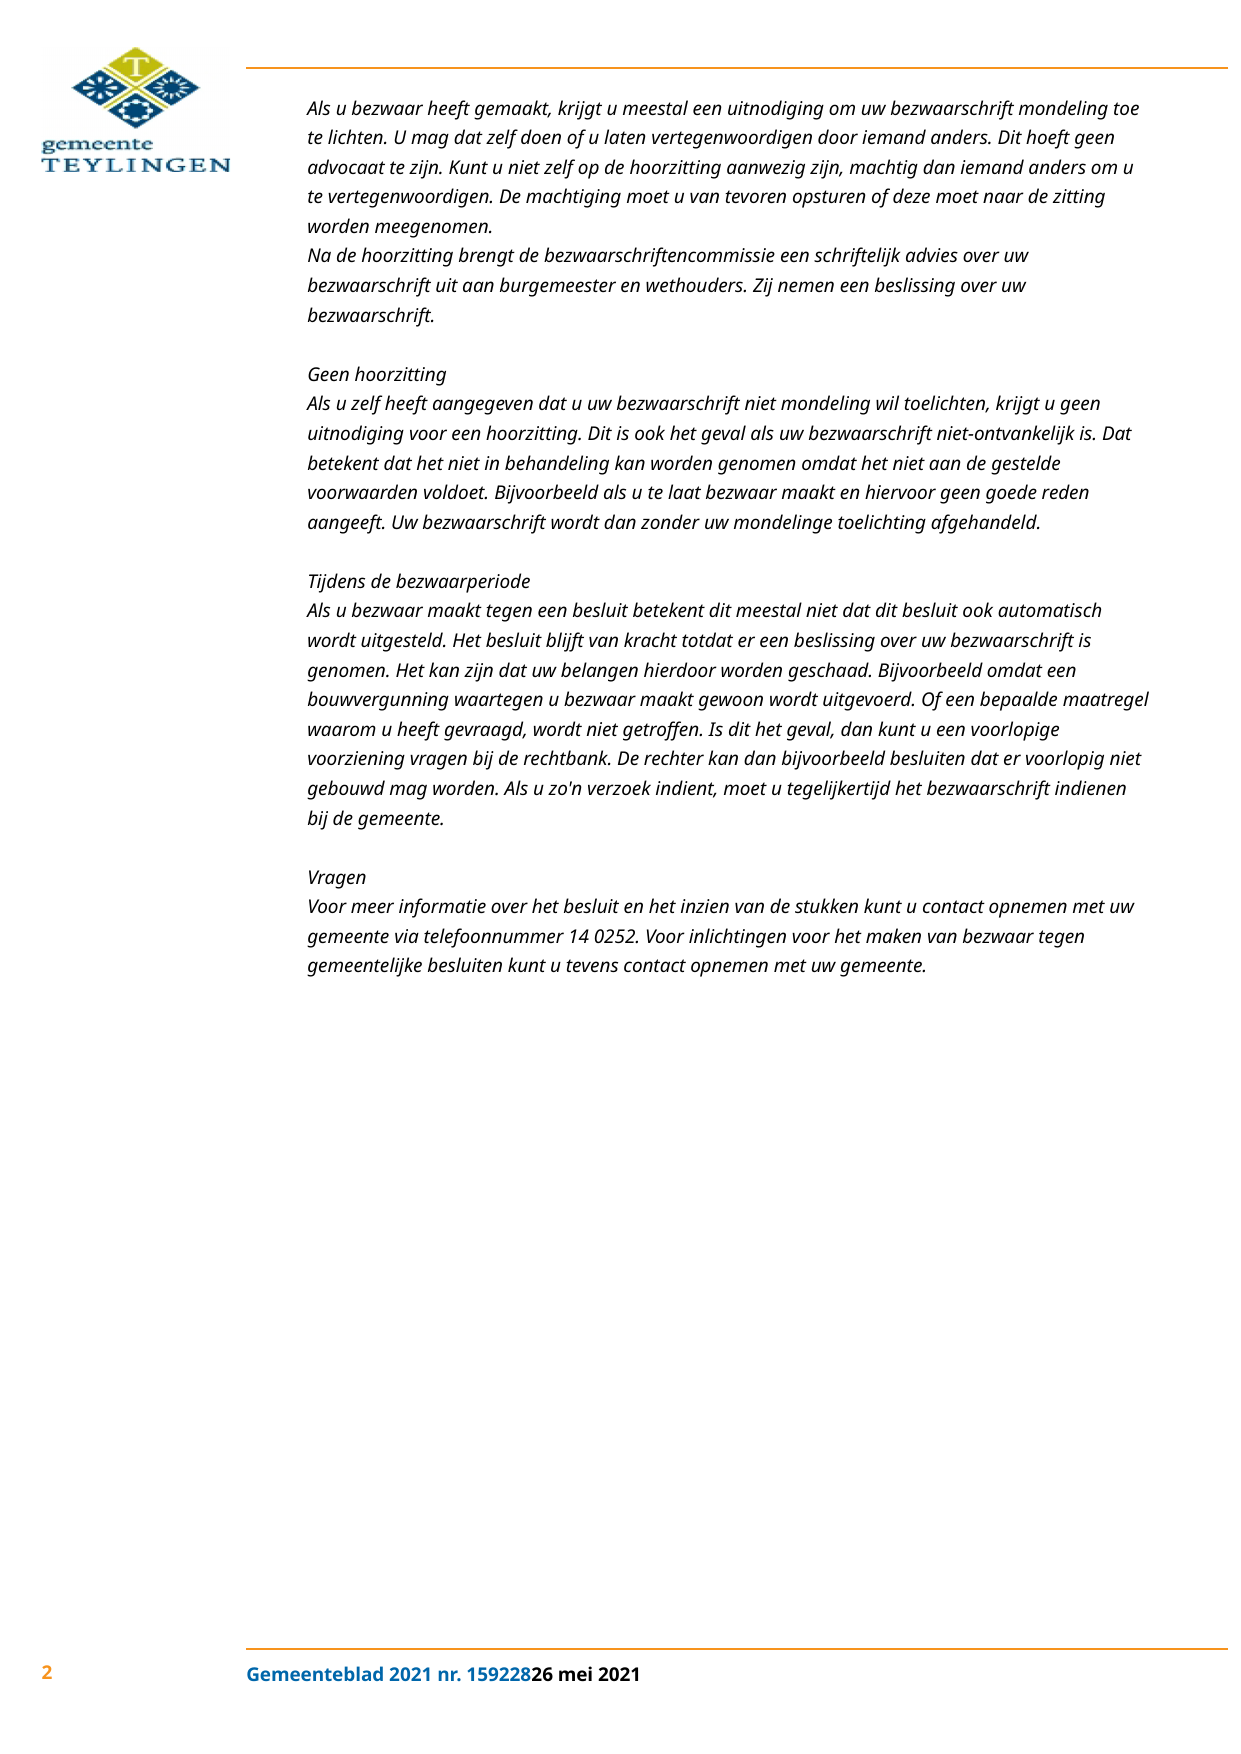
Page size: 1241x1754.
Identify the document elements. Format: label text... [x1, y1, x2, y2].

list Als u zelf heeft aangegeven dat u uw bezwaarschrift niet mondeling wil toelichten, krijgt u geen uitnodiging voor een hoorzitting. Dit is ook het geval als uw bezwaarschrift niet-ontvankelijk is. Dat betekent dat het niet in behandeling kan worden genomen omdat het niet aan de gestelde voorwaarden voldoet. Bijvoorbeeld als u te laat bezwaar maakt en hiervoor geen goede reden aangeeft. Uw bezwaarschrift wordt dan zonder uw mondelinge toelichting afgehandeld. [248, 391, 1152, 535]
list Vragen [248, 864, 1152, 890]
picture [41, 47, 231, 172]
list Als u bezwaar heeft gemaakt, krijgt u meestal een uitnodiging om uw bezwaarschrift mondeling toe te lichten. U mag dat zelf doen of u laten vertegenwoordigen door iemand anders. Dit hoeft geen advocaat te zijn. Kunt u niet zelf op de hoorzitting aanwezig zijn, machtig dan iemand anders om u te vertegenwoordigen. De machtiging moet u van tevoren opsturen of deze moet naar de zitting worden meegenomen. [248, 95, 1152, 239]
list Na de hoorzitting brengt de bezwaarschriftencommissie een schriftelijk advies over uw bezwaarschrift uit aan burgemeester en wethouders. Zij nemen een beslissing over uw bezwaarschrift. [248, 243, 1152, 328]
list Tijdens de bezwaarperiode [248, 568, 1152, 594]
list Voor meer informatie over het besluit en het inzien van de stukken kunt u contact opnemen met uw gemeente via telefoonnummer 14 0252. Voor inlichtingen voor het maken van bezwaar tegen gemeentelijke besluiten kunt u tevens contact opnemen met uw gemeente. [248, 893, 1152, 978]
list Geen hoorzitting [248, 361, 1152, 387]
list Als u bezwaar maakt tegen een besluit betekent dit meestal niet dat dit besluit ook automatisch wordt uitgesteld. Het besluit blijft van kracht totdat er een beslissing over uw bezwaarschrift is genomen. Het kan zijn dat uw belangen hierdoor worden geschaad. Bijvoorbeeld omdat een bouwvergunning waartegen u bezwaar maakt gewoon wordt uitgevoerd. Of een bepaalde maatregel waarom u heeft gevraagd, wordt niet getroffen. Is dit het geval, dan kunt u een voorlopige voorziening vragen bij de rechtbank. De rechter kan dan bijvoorbeeld besluiten dat er voorlopig niet gebouwd mag worden. Als u zo'n verzoek indient, moet u tegelijkertijd het bezwaarschrift indienen bij de gemeente. [248, 598, 1152, 831]
